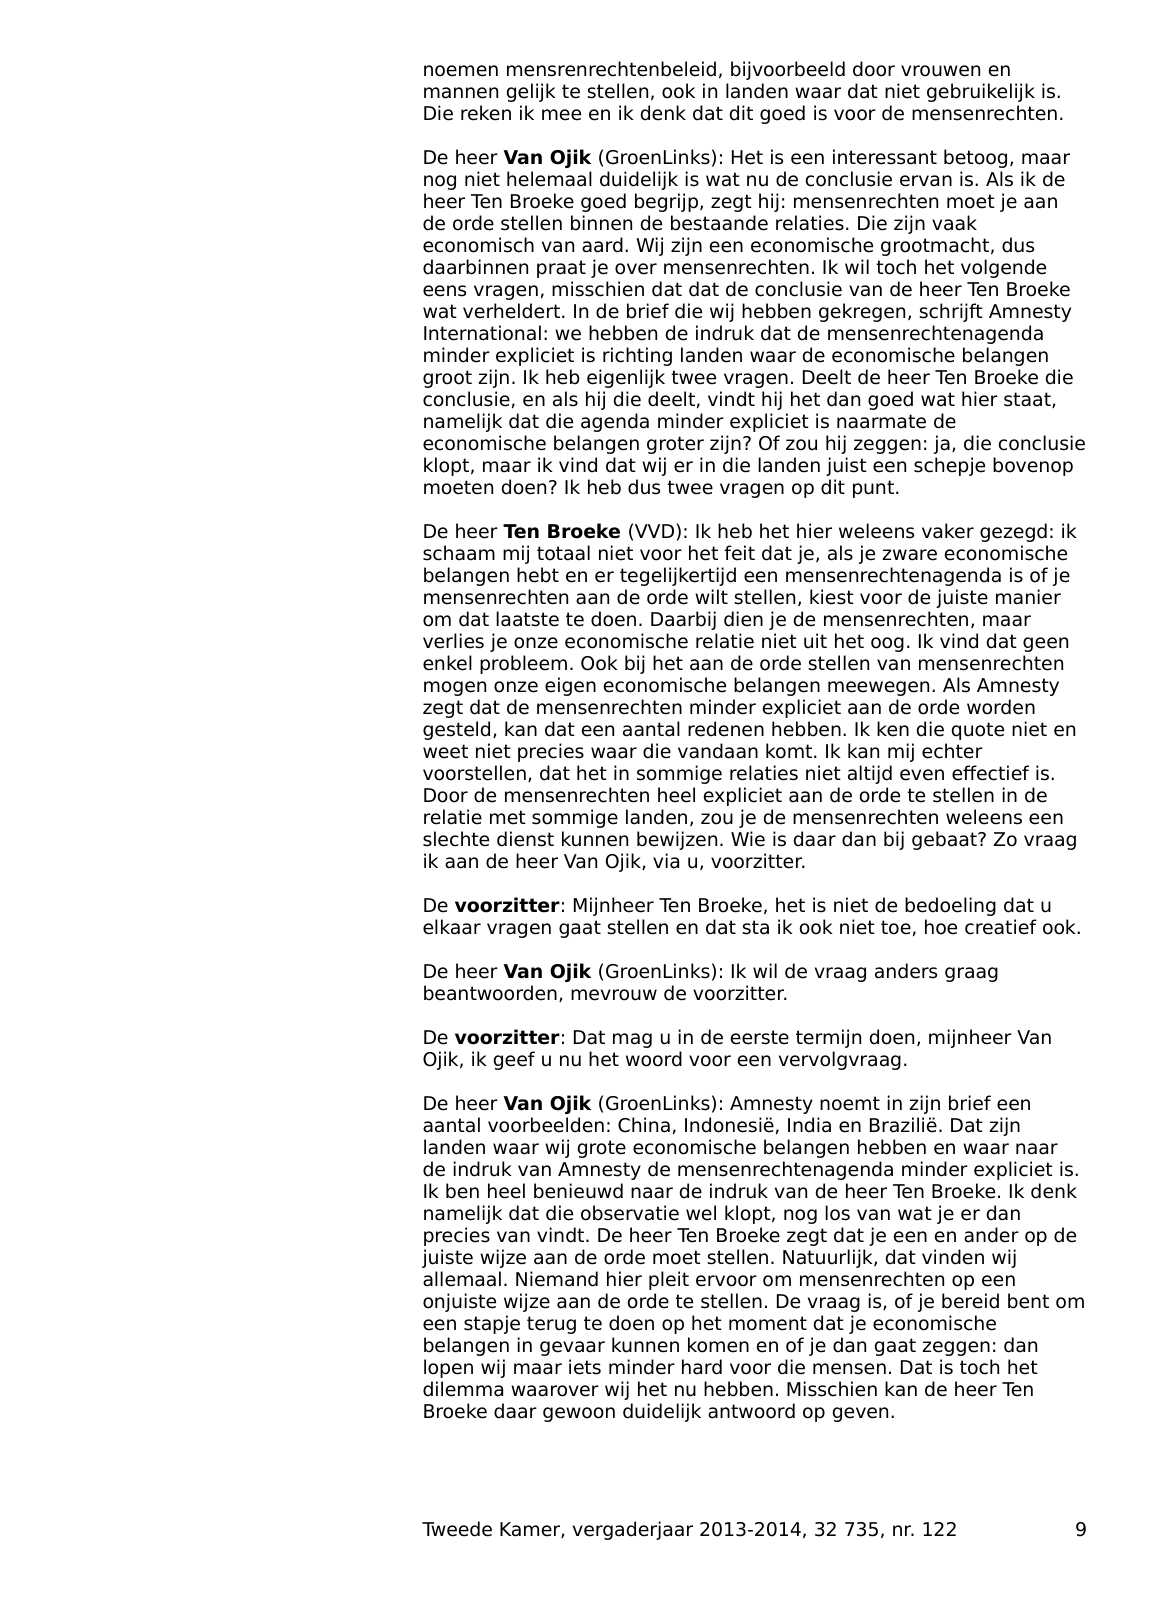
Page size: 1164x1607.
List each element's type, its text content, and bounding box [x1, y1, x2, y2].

text De heer Van Ojik (GroenLinks): Amnesty noemt in zijn brief een aantal voorbeelden: China, Indonesië, India en Brazilië. Dat zijn landen waar wij grote economische belangen hebben en waar naar de indruk van Amnesty de mensenrechtenagenda minder expliciet is. Ik ben heel benieuwd naar de indruk van de heer Ten Broeke. Ik denk namelijk dat die observatie wel klopt, nog los van wat je er dan precies van vindt. De heer Ten Broeke zegt dat je een en ander op de juiste wijze aan de orde moet stellen. Natuurlijk, dat vinden wij allemaal. Niemand hier pleit ervoor om mensenrechten op een onjuiste wijze aan de orde te stellen. De vraag is, of je bereid bent om een stapje terug te doen op het moment dat je economische belangen in gevaar kunnen komen en of je dan gaat zeggen: dan lopen wij maar iets minder hard voor die mensen. Dat is toch het dilemma waarover wij het nu hebben. Misschien kan de heer Ten Broeke daar gewoon duidelijk antwoord op geven. [422, 1093, 1087, 1423]
text De heer Van Ojik (GroenLinks): Het is een interessant betoog, maar nog niet helemaal duidelijk is wat nu de conclusie ervan is. Als ik de heer Ten Broeke goed begrijp, zegt hij: mensenrechten moet je aan de orde stellen binnen de bestaande relaties. Die zijn vaak economisch van aard. Wij zijn een economische grootmacht, dus daarbinnen praat je over mensenrechten. Ik wil toch het volgende eens vragen, misschien dat dat de conclusie van de heer Ten Broeke wat verheldert. In de brief die wij hebben gekregen, schrijft Amnesty International: we hebben de indruk dat de mensenrechtenagenda minder expliciet is richting landen waar de economische belangen groot zijn. Ik heb eigenlijk twee vragen. Deelt de heer Ten Broeke die conclusie, en als hij die deelt, vindt hij het dan goed wat hier staat, namelijk dat die agenda minder expliciet is naarmate de economische belangen groter zijn? Of zou hij zeggen: ja, die conclusie klopt, maar ik vind dat wij er in die landen juist een schepje bovenop moeten doen? Ik heb dus twee vragen op dit punt. [422, 147, 1087, 499]
text De voorzitter: Dat mag u in de eerste termijn doen, mijnheer Van Ojik, ik geef u nu het woord voor een vervolgvraag. [422, 1027, 1087, 1071]
text De heer Ten Broeke (VVD): Ik heb het hier weleens vaker gezegd: ik schaam mij totaal niet voor het feit dat je, als je zware economische belangen hebt en er tegelijkertijd een mensenrechtenagenda is of je mensenrechten aan de orde wilt stellen, kiest voor de juiste manier om dat laatste te doen. Daarbij dien je de mensenrechten, maar verlies je onze economische relatie niet uit het oog. Ik vind dat geen enkel probleem. Ook bij het aan de orde stellen van mensenrechten mogen onze eigen economische belangen meewegen. Als Amnesty zegt dat de mensenrechten minder expliciet aan de orde worden gesteld, kan dat een aantal redenen hebben. Ik ken die quote niet en weet niet precies waar die vandaan komt. Ik kan mij echter voorstellen, dat het in sommige relaties niet altijd even effectief is. Door de mensenrechten heel expliciet aan de orde te stellen in de relatie met sommige landen, zou je de mensenrechten weleens een slechte dienst kunnen bewijzen. Wie is daar dan bij gebaat? Zo vraag ik aan de heer Van Ojik, via u, voorzitter. [422, 521, 1087, 873]
text De voorzitter: Mijnheer Ten Broeke, het is niet de bedoeling dat u elkaar vragen gaat stellen en dat sta ik ook niet toe, hoe creatief ook. [422, 895, 1087, 939]
text De heer Van Ojik (GroenLinks): Ik wil de vraag anders graag beantwoorden, mevrouw de voorzitter. [422, 961, 1087, 1005]
text noemen mensrenrechtenbeleid, bijvoorbeeld door vrouwen en mannen gelijk te stellen, ook in landen waar dat niet gebruikelijk is. Die reken ik mee en ik denk dat dit goed is voor de mensenrechten. [422, 59, 1087, 125]
